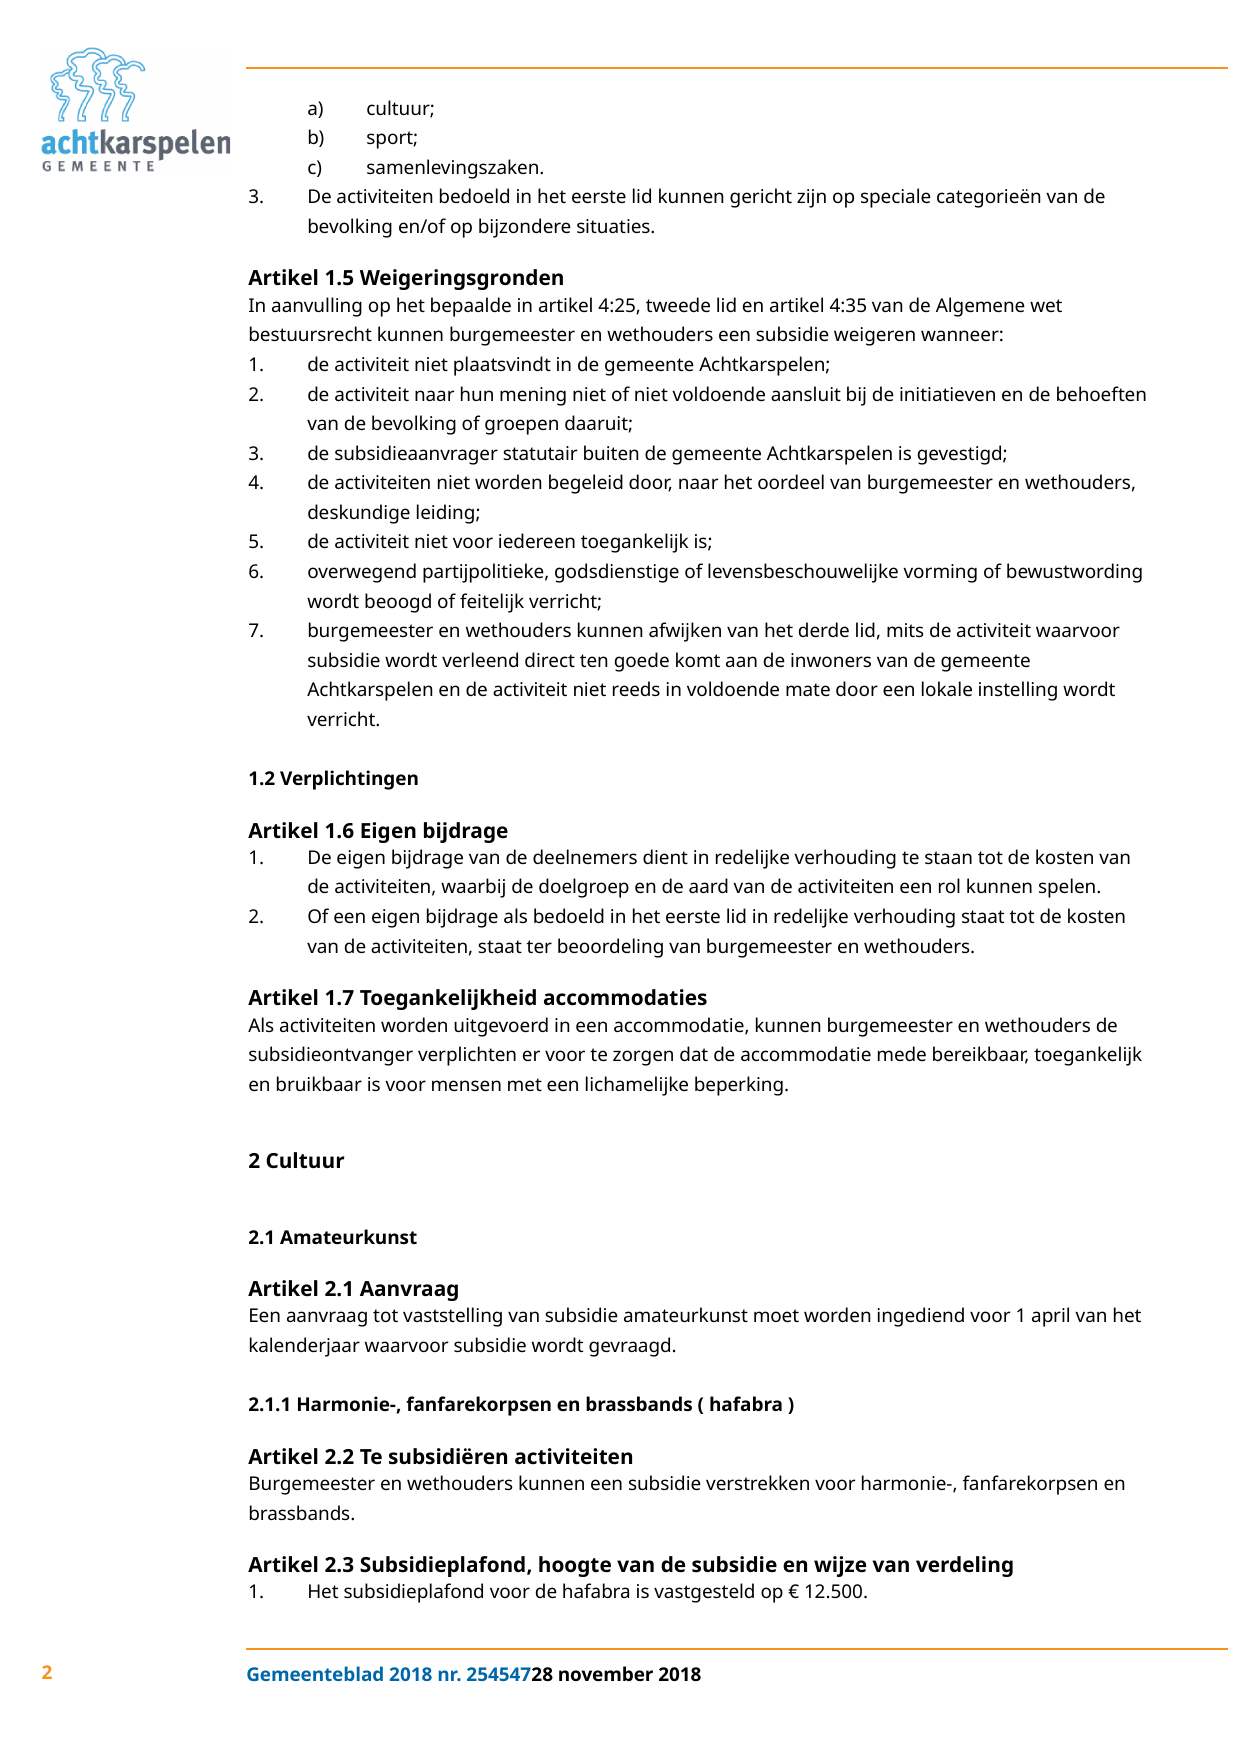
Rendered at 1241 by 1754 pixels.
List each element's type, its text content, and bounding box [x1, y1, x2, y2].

list sport; [307, 124, 1152, 150]
text Artikel 2.2 Te subsidiëren activiteiten [248, 1442, 1152, 1470]
list samenlevingszaken. [307, 154, 1152, 180]
text Als activiteiten worden uitgevoerd in een accommodatie, kunnen burgemeester en wethouders de subsidieontvanger verplichten er voor te zorgen dat de accommodatie mede bereikbaar, toegankelijk en bruikbaar is voor mensen met een lichamelijke beperking. [248, 1012, 1152, 1097]
list Of een eigen bijdrage als bedoeld in het eerste lid in redelijke verhouding staat tot de kosten van de activiteiten, staat ter beoordeling van burgemeester en wethouders. [248, 903, 1152, 959]
list cultuur; [307, 95, 1152, 121]
list de subsidieaanvrager statutair buiten de gemeente Achtkarspelen is gevestigd; [248, 440, 1152, 466]
list de activiteit naar hun mening niet of niet voldoende aansluit bij de initiatieven en de behoeften van de bevolking of groepen daaruit; [248, 381, 1152, 436]
list de activiteiten niet worden begeleid door, naar het oordeel van burgemeester en wethouders, deskundige leiding; [248, 469, 1152, 525]
text Artikel 1.7 Toegankelijkheid accommodaties [248, 983, 1152, 1012]
list de activiteit niet plaatsvindt in de gemeente Achtkarspelen; [248, 351, 1152, 377]
text Artikel 2.3 Subsidieplafond, hoogte van de subsidie en wijze van verdeling [248, 1550, 1152, 1579]
text 2.1 Amateurkunst [248, 1224, 1152, 1249]
list De eigen bijdrage van de deelnemers dient in redelijke verhouding te staan tot de kosten van de activiteiten, waarbij de doelgroep en de aard van de activiteiten een rol kunnen spelen. [248, 844, 1152, 899]
text Burgemeester en wethouders kunnen een subsidie verstrekken voor harmonie-, fanfarekorpsen en brassbands. [248, 1470, 1152, 1526]
list burgemeester en wethouders kunnen afwijken van het derde lid, mits de activiteit waarvoor subsidie wordt verleend direct ten goede komt aan de inwoners van de gemeente Achtkarspelen en de activiteit niet reeds in voldoende mate door een lokale instelling wordt verricht. [248, 617, 1152, 732]
picture [41, 47, 231, 172]
text Artikel 2.1 Aanvraag [248, 1274, 1152, 1303]
text 1.2 Verplichtingen [248, 765, 1152, 791]
list Het subsidieplafond voor de hafabra is vastgesteld op € 12.500. [248, 1579, 1152, 1604]
text Artikel 1.5 Weigeringsgronden [248, 263, 1152, 292]
list de activiteit niet voor iedereen toegankelijk is; [248, 529, 1152, 554]
text 2 Cultuur [248, 1146, 1152, 1174]
text In aanvulling op het bepaalde in artikel 4:25, tweede lid en artikel 4:35 van de Algemene wet bestuursrecht kunnen burgemeester en wethouders een subsidie weigeren wanneer: [248, 292, 1152, 347]
list De activiteiten bedoeld in het eerste lid kunnen gericht zijn op speciale categorieën van de bevolking en/of op bijzondere situaties. [248, 183, 1152, 239]
text Een aanvraag tot vaststelling van subsidie amateurkunst moet worden ingediend voor 1 april van het kalenderjaar waarvoor subsidie wordt gevraagd. [248, 1303, 1152, 1358]
list overwegend partijpolitieke, godsdienstige of levensbeschouwelijke vorming of bewustwording wordt beoogd of feitelijk verricht; [248, 558, 1152, 613]
text Artikel 1.6 Eigen bijdrage [248, 816, 1152, 844]
text 2.1.1 Harmonie-, fanfarekorpsen en brassbands ( hafabra ) [248, 1391, 1152, 1417]
